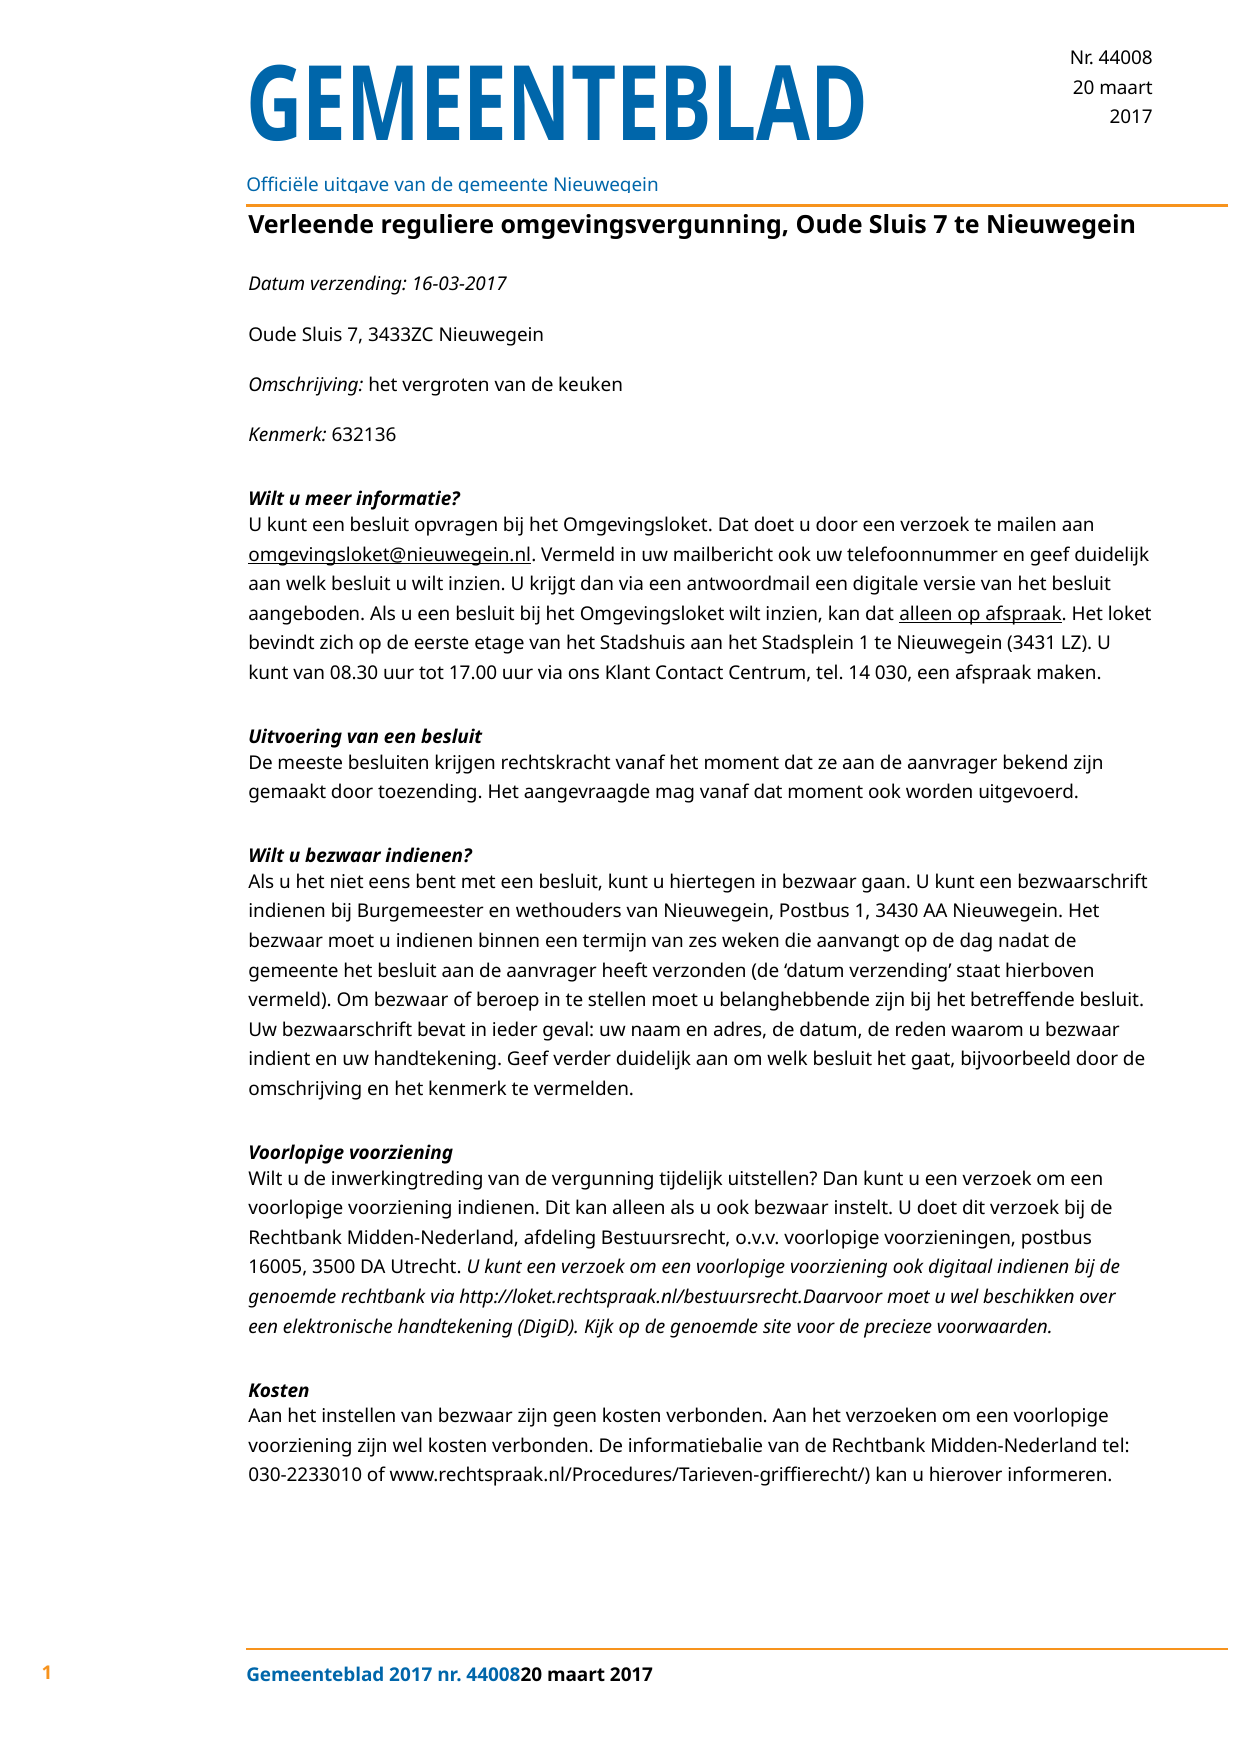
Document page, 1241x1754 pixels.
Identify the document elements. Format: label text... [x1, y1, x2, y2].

text Verleende reguliere omgevingsvergunning, Oude Sluis 7 te Nieuwegein [248, 207, 1152, 241]
text Kenmerk: 632136 [248, 422, 1152, 447]
text Uitvoering van een besluit [248, 723, 1152, 749]
text Voorlopige voorziening [248, 1139, 1152, 1165]
text Datum verzending: 16-03-2017 [248, 270, 1152, 296]
text Als u het niet eens bent met een besluit, kunt u hiertegen in bezwaar gaan. U kunt een bezwaarschrift indienen bij Burgemeester en wethouders van Nieuwegein, Postbus 1, 3430 AA Nieuwegein. Het bezwaar moet u indienen binnen een termijn van zes weken die aanvangt op de dag nadat de gemeente het besluit aan de aanvrager heeft verzonden (de ‘datum verzending’ staat hierboven vermeld). Om bezwaar of beroep in te stellen moet u belanghebbende zijn bij het betreffende besluit. Uw bezwaarschrift bevat in ieder geval: uw naam en adres, de datum, de reden waarom u bezwaar indient en uw handtekening. Geef verder duidelijk aan om welk besluit het gaat, bijvoorbeeld door de omschrijving en het kenmerk te vermelden. [248, 868, 1152, 1101]
text De meeste besluiten krijgen rechtskracht vanaf het moment dat ze aan de aanvrager bekend zijn gemaakt door toezending. Het aangevraagde mag vanaf dat moment ook worden uitgevoerd. [248, 749, 1152, 804]
text U kunt een besluit opvragen bij het Omgevingsloket. Dat doet u door een verzoek te mailen aan omgevingsloket@nieuwegein.nl. Vermeld in uw mailbericht ook uw telefoonnummer en geef duidelijk aan welk besluit u wilt inzien. U krijgt dan via een antwoordmail een digitale versie van het besluit aangeboden. Als u een besluit bij het Omgevingsloket wilt inzien, kan dat alleen op afspraak. Het loket bevindt zich op de eerste etage van het Stadshuis aan het Stadsplein 1 te Nieuwegein (3431 LZ). U kunt van 08.30 uur tot 17.00 uur via ons Klant Contact Centrum, tel. 14 030, een afspraak maken. [248, 511, 1152, 685]
text Aan het instellen van bezwaar zijn geen kosten verbonden. Aan het verzoeken om een voorlopige voorziening zijn wel kosten verbonden. De informatiebalie van de Rechtbank Midden-Nederland tel: 030-2233010 of www.rechtspraak.nl/Procedures/Tarieven-griffierecht/) kan u hierover informeren. [248, 1402, 1152, 1487]
text Omschrijving: het vergroten van de keuken [248, 371, 1152, 397]
text Wilt u de inwerkingtreding van de vergunning tijdelijk uitstellen? Dan kunt u een verzoek om een voorlopige voorziening indienen. Dit kan alleen als u ook bezwaar instelt. U doet dit verzoek bij de Rechtbank Midden-Nederland, afdeling Bestuursrecht, o.v.v. voorlopige voorzieningen, postbus 16005, 3500 DA Utrecht. U kunt een verzoek om een voorlopige voorziening ook digitaal indienen bij de genoemde rechtbank via http://loket.rechtspraak.nl/bestuursrecht.Daarvoor moet u wel beschikken over een elektronische handtekening (DigiD). Kijk op de genoemde site voor de precieze voorwaarden. [248, 1165, 1152, 1338]
text Wilt u meer informatie? [248, 486, 1152, 511]
picture [41, 47, 231, 172]
text Kosten [248, 1377, 1152, 1402]
text Wilt u bezwaar indienen? [248, 842, 1152, 868]
text Oude Sluis 7, 3433ZC Nieuwegein [248, 321, 1152, 346]
